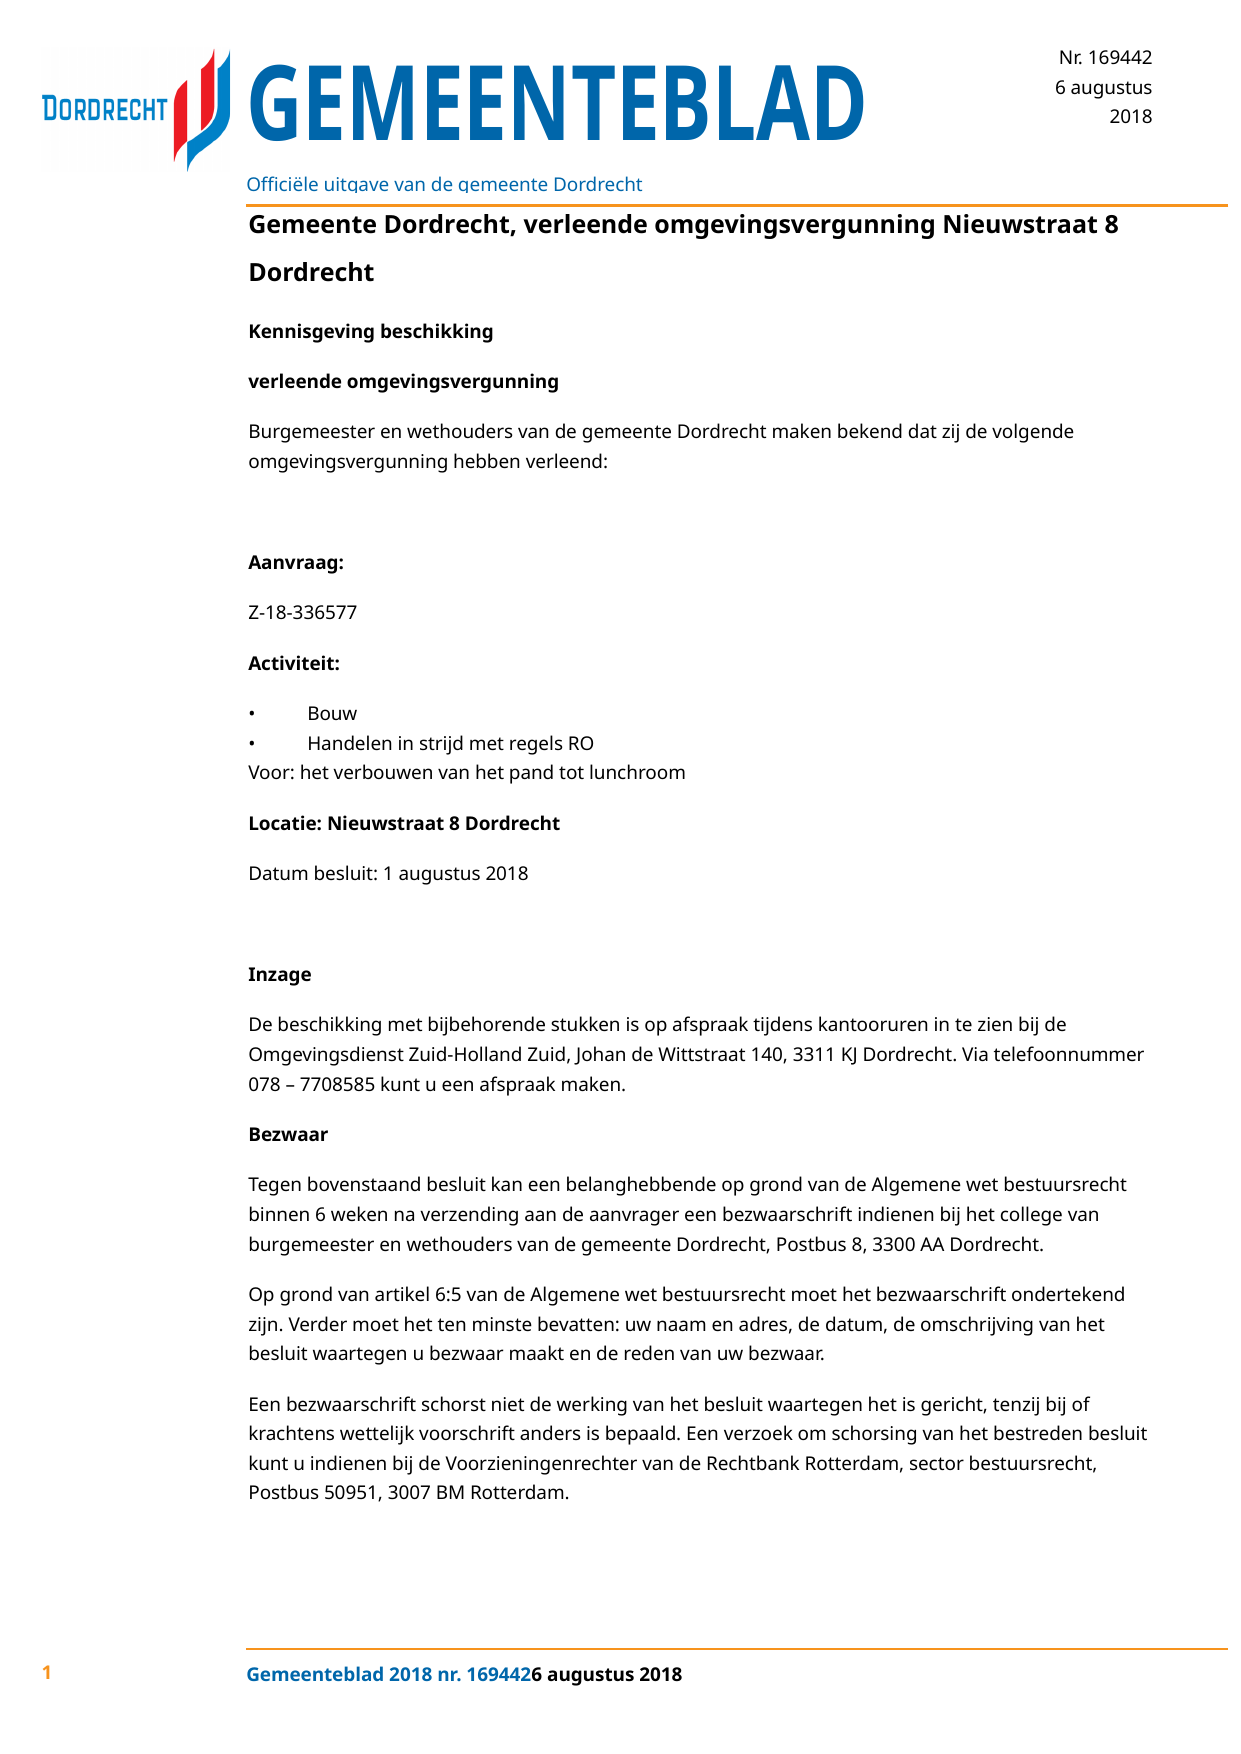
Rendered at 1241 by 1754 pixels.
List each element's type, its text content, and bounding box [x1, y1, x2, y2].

picture [41, 47, 231, 172]
text Activiteit: [248, 650, 1152, 676]
list Bouw [248, 700, 1152, 726]
text Op grond van artikel 6:5 van de Algemene wet bestuursrecht moet het bezwaarschrift ondertekend zijn. Verder moet het ten minste bevatten: uw naam en adres, de datum, de omschrijving van het besluit waartegen u bezwaar maakt en de reden van uw bezwaar. [248, 1281, 1152, 1366]
text verleende omgevingsvergunning [248, 368, 1152, 394]
text Inzage [248, 961, 1152, 987]
list Handelen in strijd met regels RO [248, 730, 1152, 756]
text Burgemeester en wethouders van de gemeente Dordrecht maken bekend dat zij de volgende omgevingsvergunning hebben verleend: [248, 419, 1152, 474]
text Aanvraag: [248, 549, 1152, 575]
text Gemeente Dordrecht, verleende omgevingsvergunning Nieuwstraat 8 Dordrecht [248, 207, 1152, 288]
text De beschikking met bijbehorende stukken is op afspraak tijdens kantooruren in te zien bij de Omgevingsdienst Zuid-Holland Zuid, Johan de Wittstraat 140, 3311 KJ Dordrecht. Via telefoonnummer 078 – 7708585 kunt u een afspraak maken. [248, 1012, 1152, 1097]
text Kennisgeving beschikking [248, 318, 1152, 344]
text Locatie: Nieuwstraat 8 Dordrecht [248, 810, 1152, 836]
text Bezwaar [248, 1121, 1152, 1147]
text Z-18-336577 [248, 599, 1152, 625]
text Datum besluit: 1 augustus 2018 [248, 860, 1152, 886]
text Een bezwaarschrift schorst niet de werking van het besluit waartegen het is gericht, tenzij bij of krachtens wettelijk voorschrift anders is bepaald. Een verzoek om schorsing van het bestreden besluit kunt u indienen bij de Voorzieningenrechter van de Rechtbank Rotterdam, sector bestuursrecht, Postbus 50951, 3007 BM Rotterdam. [248, 1391, 1152, 1505]
text Voor: het verbouwen van het pand tot lunchroom [248, 759, 1152, 785]
text Tegen bovenstaand besluit kan een belanghebbende op grond van de Algemene wet bestuursrecht binnen 6 weken na verzending aan de aanvrager een bezwaarschrift indienen bij het college van burgemeester en wethouders van de gemeente Dordrecht, Postbus 8, 3300 AA Dordrecht. [248, 1172, 1152, 1257]
